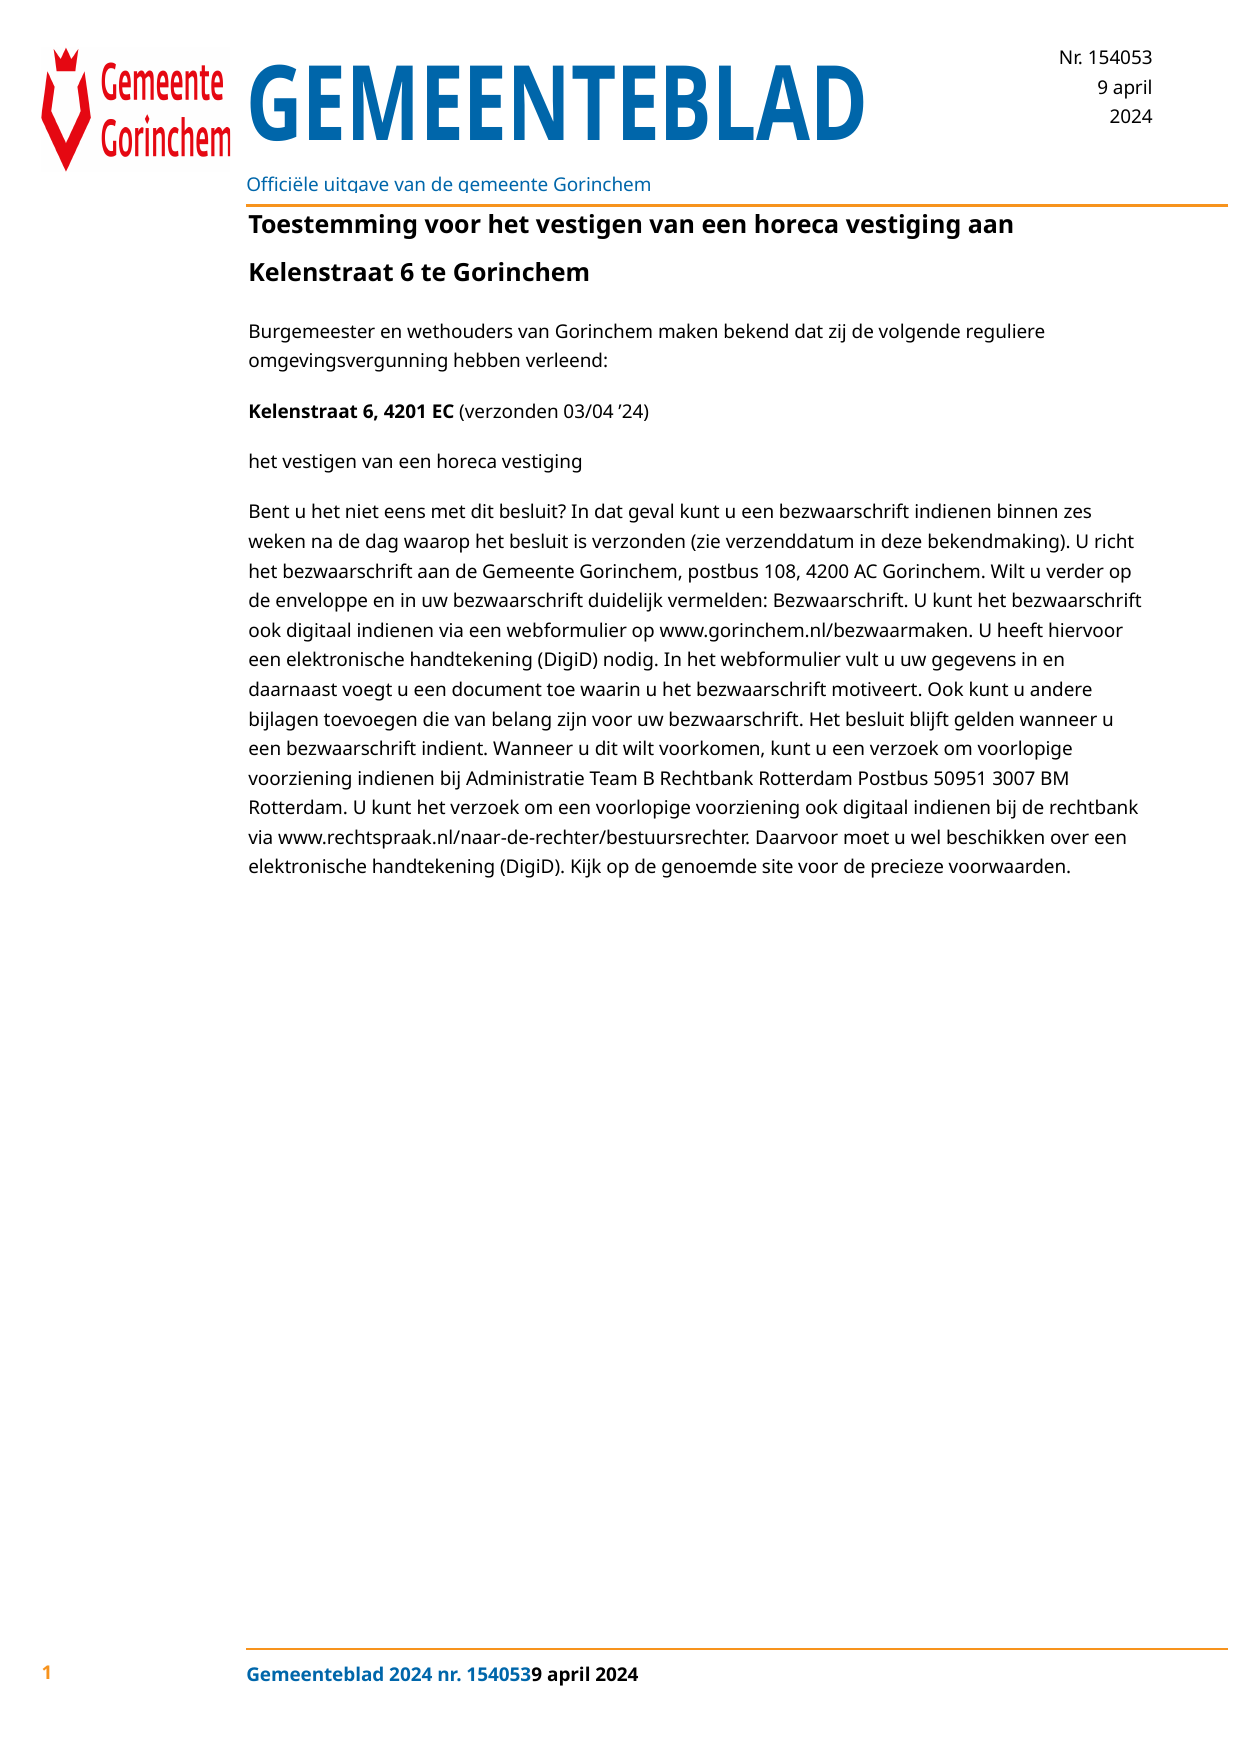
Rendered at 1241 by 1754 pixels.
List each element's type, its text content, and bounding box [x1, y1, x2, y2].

text Burgemeester en wethouders van Gorinchem maken bekend dat zij de volgende reguliere omgevingsvergunning hebben verleend: [248, 318, 1152, 373]
picture [41, 47, 231, 172]
text Kelenstraat 6, 4201 EC (verzonden 03/04 ’24) [248, 398, 1152, 424]
text het vestigen van een horeca vestiging [248, 448, 1152, 474]
text Bent u het niet eens met dit besluit? In dat geval kunt u een bezwaarschrift indienen binnen zes weken na de dag waarop het besluit is verzonden (zie verzenddatum in deze bekendmaking). U richt het bezwaarschrift aan de Gemeente Gorinchem, postbus 108, 4200 AC Gorinchem. Wilt u verder op de enveloppe en in uw bezwaarschrift duidelijk vermelden: Bezwaarschrift. U kunt het bezwaarschrift ook digitaal indienen via een webformulier op www.gorinchem.nl/bezwaarmaken. U heeft hiervoor een elektronische handtekening (DigiD) nodig. In het webformulier vult u uw gegevens in en daarnaast voegt u een document toe waarin u het bezwaarschrift motiveert. Ook kunt u andere bijlagen toevoegen die van belang zijn voor uw bezwaarschrift. Het besluit blijft gelden wanneer u een bezwaarschrift indient. Wanneer u dit wilt voorkomen, kunt u een verzoek om voorlopige voorziening indienen bij Administratie Team B Rechtbank Rotterdam Postbus 50951 3007 BM Rotterdam. U kunt het verzoek om een voorlopige voorziening ook digitaal indienen bij de rechtbank via www.rechtspraak.nl/naar-de-rechter/bestuursrechter. Daarvoor moet u wel beschikken over een elektronische handtekening (DigiD). Kijk op de genoemde site voor de precieze voorwaarden. [248, 499, 1152, 879]
text Toestemming voor het vestigen van een horeca vestiging aan Kelenstraat 6 te Gorinchem [248, 207, 1152, 288]
